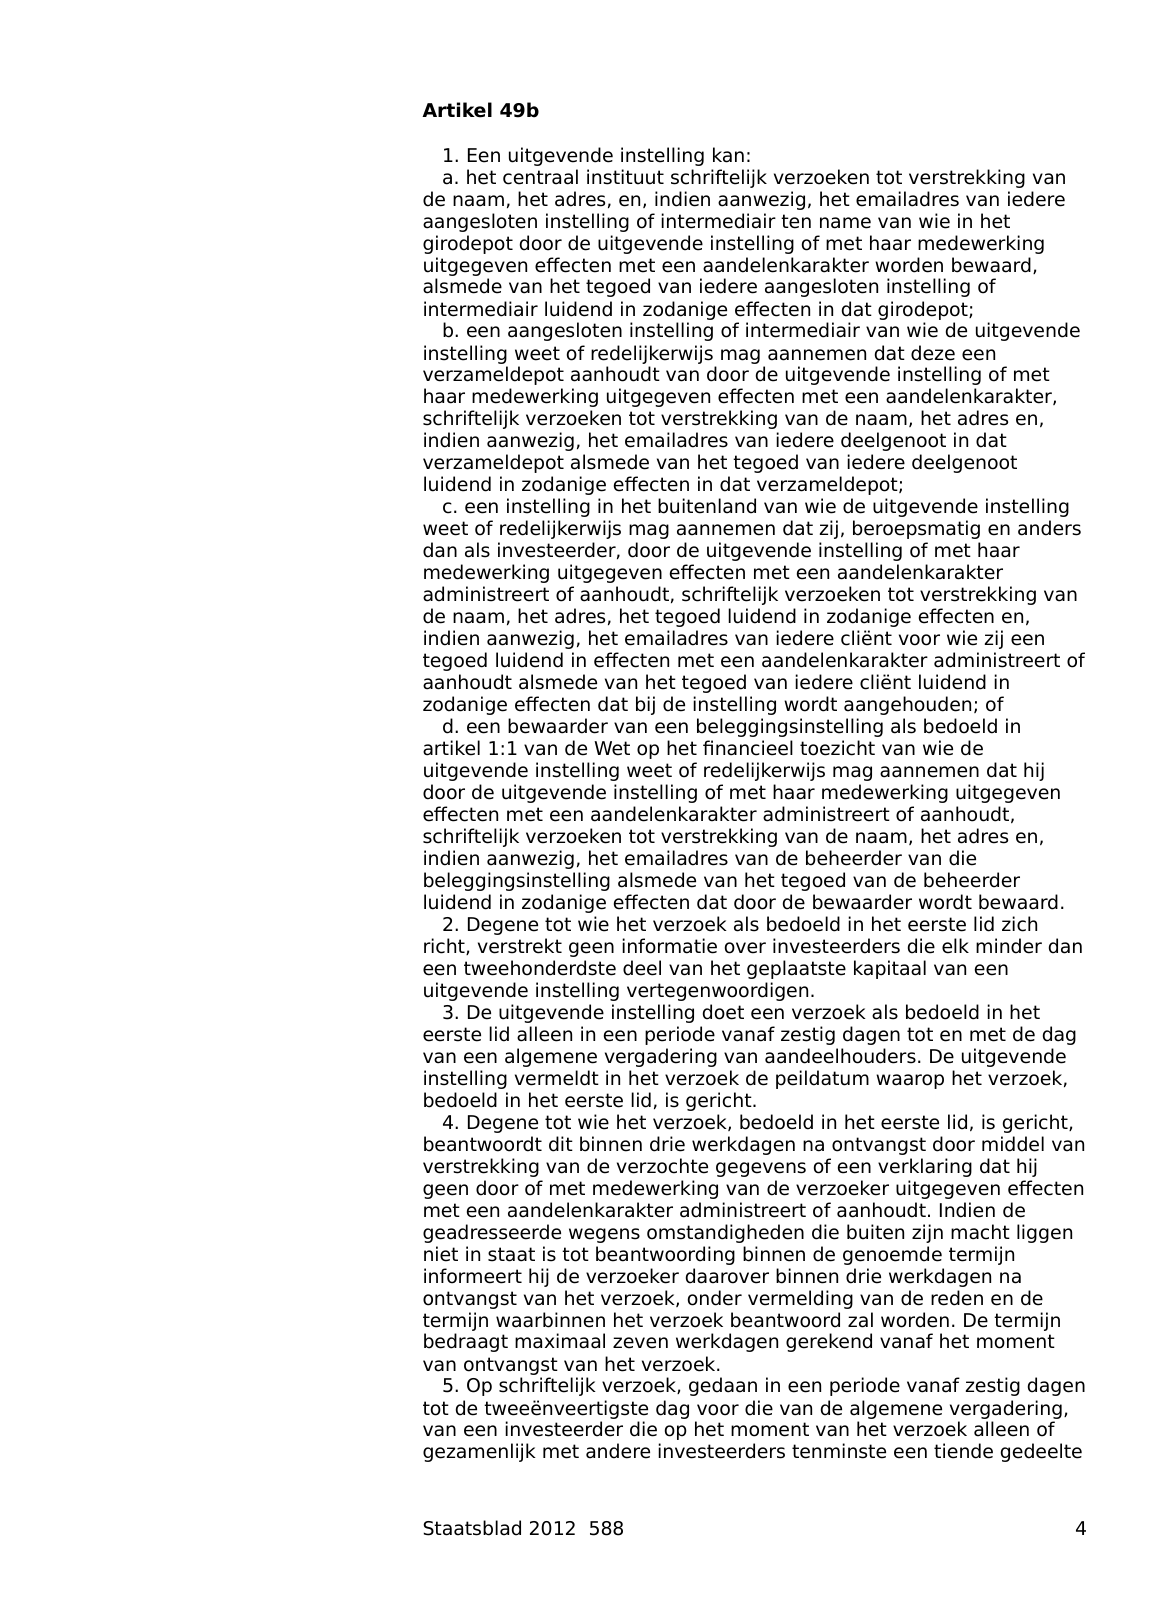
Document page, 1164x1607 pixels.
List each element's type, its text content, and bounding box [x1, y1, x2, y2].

text 4. Degene tot wie het verzoek, bedoeld in het eerste lid, is gericht, beantwoordt dit binnen drie werkdagen na ontvangst door middel van verstrekking van de verzochte gegevens of een verklaring dat hij geen door of met medewerking van de verzoeker uitgegeven effecten met een aandelenkarakter administreert of aanhoudt. Indien de geadresseerde wegens omstandigheden die buiten zijn macht liggen niet in staat is tot beantwoording binnen de genoemde termijn informeert hij de verzoeker daarover binnen drie werkdagen na ontvangst van het verzoek, onder vermelding van de reden en de termijn waarbinnen het verzoek beantwoord zal worden. De termijn bedraagt maximaal zeven werkdagen gerekend vanaf het moment van ontvangst van het verzoek. [422, 1112, 1087, 1375]
text b. een aangesloten instelling of intermediair van wie de uitgevende instelling weet of redelijkerwijs mag aannemen dat deze een verzameldepot aanhoudt van door de uitgevende instelling of met haar medewerking uitgegeven effecten met een aandelenkarakter, schriftelijk verzoeken tot verstrekking van de naam, het adres en, indien aanwezig, het emailadres van iedere deelgenoot in dat verzameldepot alsmede van het tegoed van iedere deelgenoot luidend in zodanige effecten in dat verzameldepot; [422, 320, 1087, 496]
text 1. Een uitgevende instelling kan: [422, 144, 1087, 167]
text 5. Op schriftelijk verzoek, gedaan in een periode vanaf zestig dagen tot de tweeënveertigste dag voor die van de algemene vergadering, van een investeerder die op het moment van het verzoek alleen of gezamenlijk met andere investeerders tenminste een tiende gedeelte [422, 1375, 1087, 1463]
text a. het centraal instituut schriftelijk verzoeken tot verstrekking van de naam, het adres, en, indien aanwezig, het emailadres van iedere aangesloten instelling of intermediair ten name van wie in het girodepot door de uitgevende instelling of met haar medewerking uitgegeven effecten met een aandelenkarakter worden bewaard, alsmede van het tegoed van iedere aangesloten instelling of intermediair luidend in zodanige effecten in dat girodepot; [422, 167, 1087, 320]
text 2. Degene tot wie het verzoek als bedoeld in het eerste lid zich richt, verstrekt geen informatie over investeerders die elk minder dan een tweehonderdste deel van het geplaatste kapitaal van een uitgevende instelling vertegenwoordigen. [422, 914, 1087, 1002]
text c. een instelling in het buitenland van wie de uitgevende instelling weet of redelijkerwijs mag aannemen dat zij, beroepsmatig en anders dan als investeerder, door de uitgevende instelling of met haar medewerking uitgegeven effecten met een aandelenkarakter administreert of aanhoudt, schriftelijk verzoeken tot verstrekking van de naam, het adres, het tegoed luidend in zodanige effecten en, indien aanwezig, het emailadres van iedere cliënt voor wie zij een tegoed luidend in effecten met een aandelenkarakter administreert of aanhoudt alsmede van het tegoed van iedere cliënt luidend in zodanige effecten dat bij de instelling wordt aangehouden; of [422, 496, 1087, 716]
text 3. De uitgevende instelling doet een verzoek als bedoeld in het eerste lid alleen in een periode vanaf zestig dagen tot en met de dag van een algemene vergadering van aandeelhouders. De uitgevende instelling vermeldt in het verzoek de peildatum waarop het verzoek, bedoeld in het eerste lid, is gericht. [422, 1002, 1087, 1112]
subtitle Artikel 49b [422, 100, 1087, 122]
text d. een bewaarder van een beleggingsinstelling als bedoeld in artikel 1:1 van de Wet op het financieel toezicht van wie de uitgevende instelling weet of redelijkerwijs mag aannemen dat hij door de uitgevende instelling of met haar medewerking uitgegeven effecten met een aandelenkarakter administreert of aanhoudt, schriftelijk verzoeken tot verstrekking van de naam, het adres en, indien aanwezig, het emailadres van de beheerder van die beleggingsinstelling alsmede van het tegoed van de beheerder luidend in zodanige effecten dat door de bewaarder wordt bewaard. [422, 716, 1087, 914]
